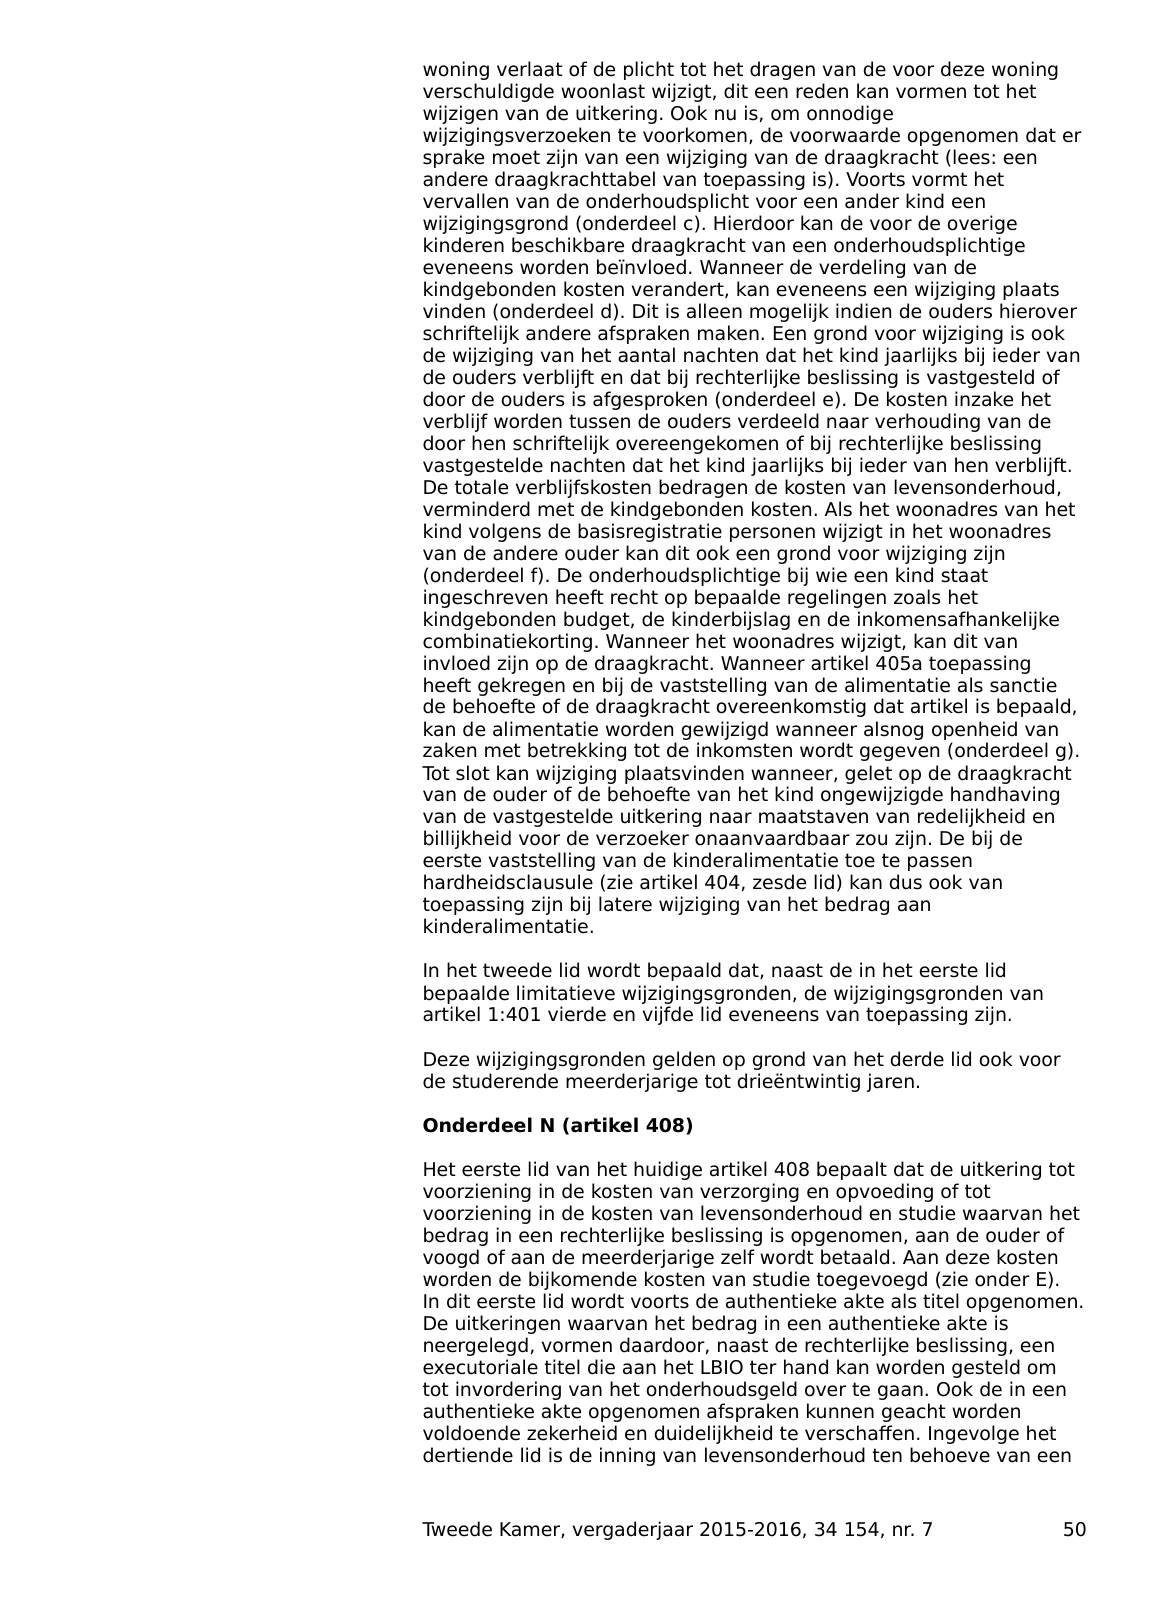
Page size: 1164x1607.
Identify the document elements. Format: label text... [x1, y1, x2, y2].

text In dit eerste lid wordt voorts de authentieke akte als titel opgenomen. De uitkeringen waarvan het bedrag in een authentieke akte is neergelegd, vormen daardoor, naast de rechterlijke beslissing, een executoriale titel die aan het LBIO ter hand kan worden gesteld om tot invordering van het onderhoudsgeld over te gaan. Ook de in een authentieke akte opgenomen afspraken kunnen geacht worden voldoende zekerheid en duidelijkheid te verschaffen. Ingevolge het dertiende lid is de inning van levensonderhoud ten behoeve van een [422, 1291, 1087, 1467]
text In het tweede lid wordt bepaald dat, naast de in het eerste lid bepaalde limitatieve wijzigingsgronden, de wijzigingsgronden van artikel 1:401 vierde en vijfde lid eveneens van toepassing zijn. [422, 960, 1087, 1026]
text woning verlaat of de plicht tot het dragen van de voor deze woning verschuldigde woonlast wijzigt, dit een reden kan vormen tot het wijzigen van de uitkering. Ook nu is, om onnodige wijzigingsverzoeken te voorkomen, de voorwaarde opgenomen dat er sprake moet zijn van een wijziging van de draagkracht (lees: een andere draagkrachttabel van toepassing is). Voorts vormt het vervallen van de onderhoudsplicht voor een ander kind een wijzigingsgrond (onderdeel c). Hierdoor kan de voor de overige kinderen beschikbare draagkracht van een onderhoudsplichtige eveneens worden beïnvloed. Wanneer de verdeling van de kindgebonden kosten verandert, kan eveneens een wijziging plaats vinden (onderdeel d). Dit is alleen mogelijk indien de ouders hierover schriftelijk andere afspraken maken. Een grond voor wijziging is ook de wijziging van het aantal nachten dat het kind jaarlijks bij ieder van de ouders verblijft en dat bij rechterlijke beslissing is vastgesteld of door de ouders is afgesproken (onderdeel e). De kosten inzake het verblijf worden tussen de ouders verdeeld naar verhouding van de door hen schriftelijk overeengekomen of bij rechterlijke beslissing vastgestelde nachten dat het kind jaarlijks bij ieder van hen verblijft. De totale verblijfskosten bedragen de kosten van levensonderhoud, verminderd met de kindgebonden kosten. Als het woonadres van het kind volgens de basisregistratie personen wijzigt in het woonadres van de andere ouder kan dit ook een grond voor wijziging zijn (onderdeel f). De onderhoudsplichtige bij wie een kind staat ingeschreven heeft recht op bepaalde regelingen zoals het kindgebonden budget, de kinderbijslag en de inkomensafhankelijke combinatiekorting. Wanneer het woonadres wijzigt, kan dit van invloed zijn op de draagkracht. Wanneer artikel 405a toepassing heeft gekregen en bij de vaststelling van de alimentatie als sanctie de behoefte of de draagkracht overeenkomstig dat artikel is bepaald, kan de alimentatie worden gewijzigd wanneer alsnog openheid van zaken met betrekking tot de inkomsten wordt gegeven (onderdeel g). Tot slot kan wijziging plaatsvinden wanneer, gelet op de draagkracht van de ouder of de behoefte van het kind ongewijzigde handhaving van de vastgestelde uitkering naar maatstaven van redelijkheid en billijkheid voor de verzoeker onaanvaardbaar zou zijn. De bij de eerste vaststelling van de kinderalimentatie toe te passen hardheidsclausule (zie artikel 404, zesde lid) kan dus ook van toepassing zijn bij latere wijziging van het bedrag aan kinderalimentatie. [422, 59, 1087, 938]
subtitle Onderdeel N (artikel 408) [422, 1115, 1087, 1137]
text Deze wijzigingsgronden gelden op grond van het derde lid ook voor de studerende meerderjarige tot drieëntwintig jaren. [422, 1048, 1087, 1092]
text Het eerste lid van het huidige artikel 408 bepaalt dat de uitkering tot voorziening in de kosten van verzorging en opvoeding of tot voorziening in de kosten van levensonderhoud en studie waarvan het bedrag in een rechterlijke beslissing is opgenomen, aan de ouder of voogd of aan de meerderjarige zelf wordt betaald. Aan deze kosten worden de bijkomende kosten van studie toegevoegd (zie onder E). [422, 1159, 1087, 1291]
